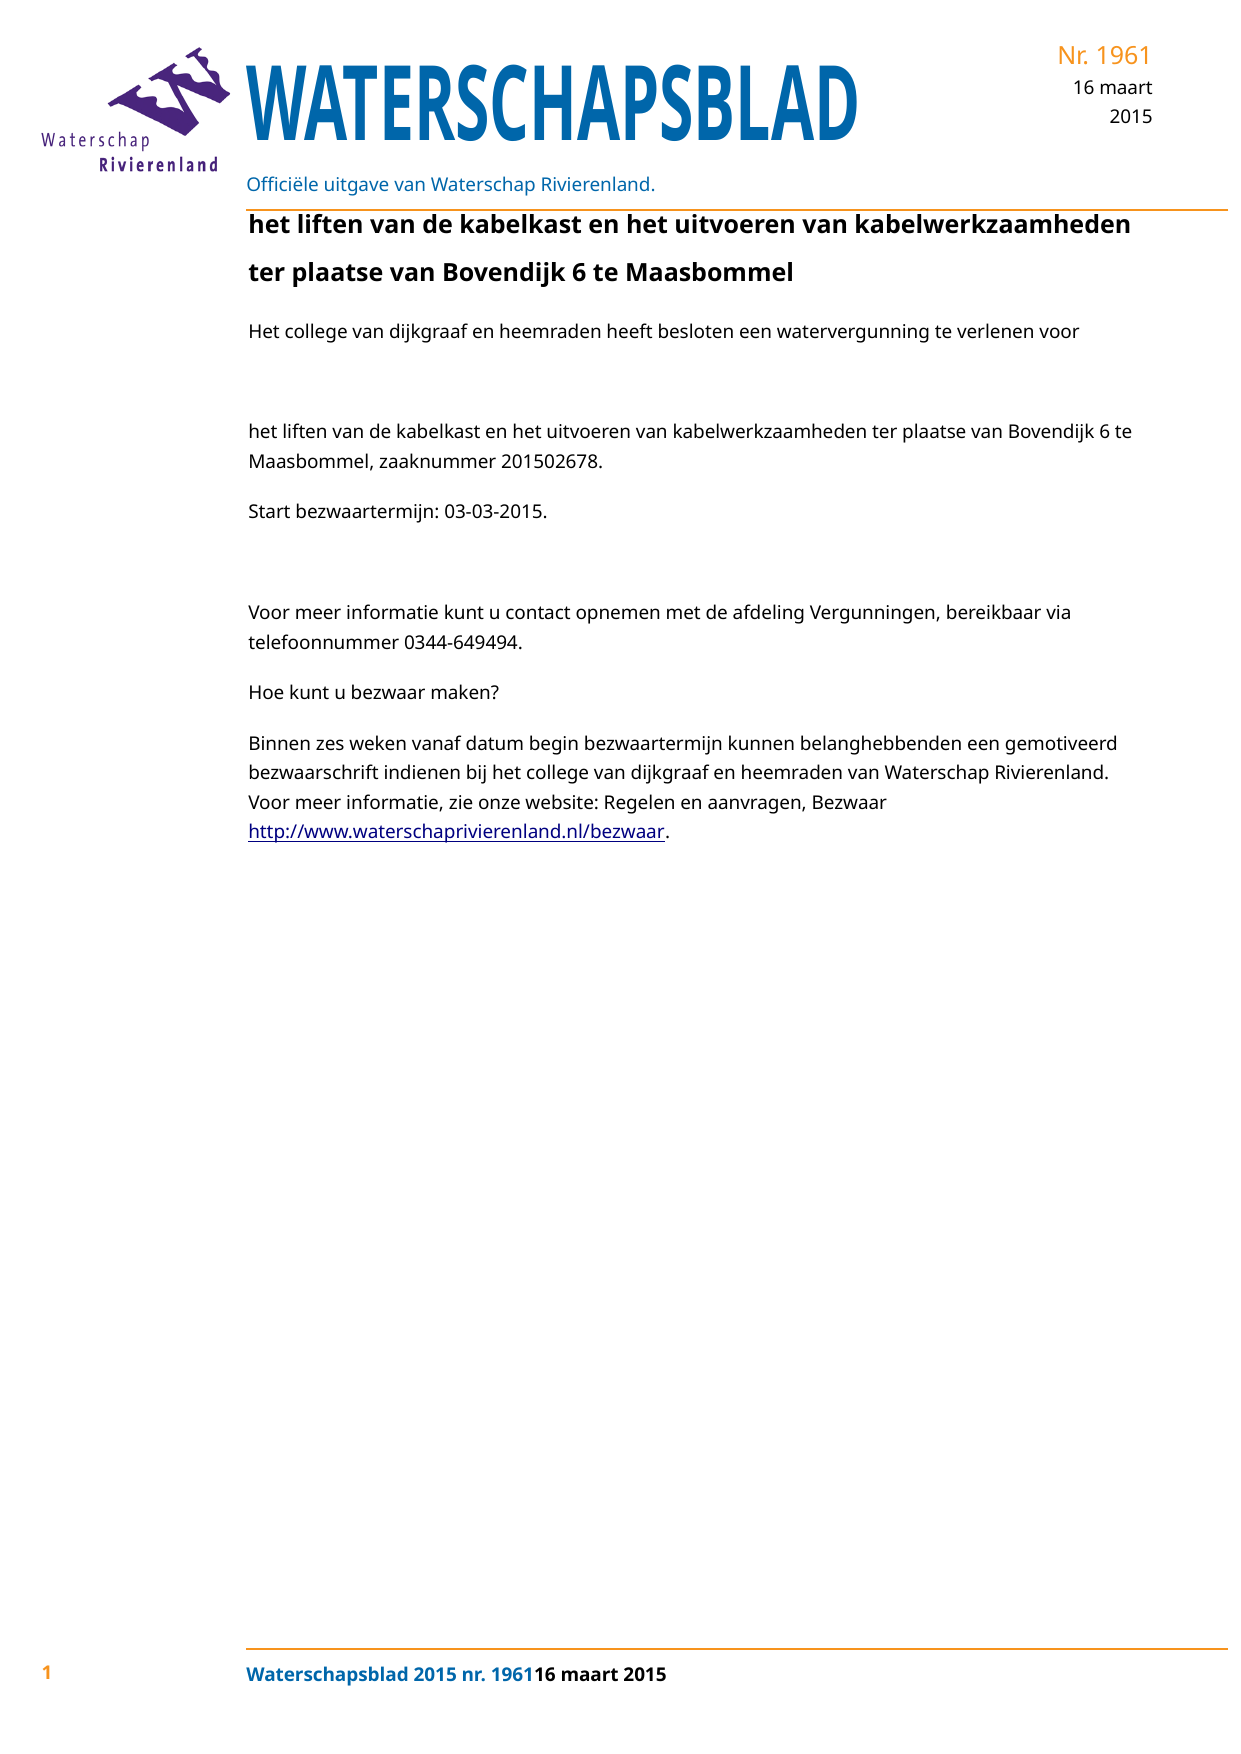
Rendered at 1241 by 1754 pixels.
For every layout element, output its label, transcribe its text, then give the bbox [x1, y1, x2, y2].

text Voor meer informatie kunt u contact opnemen met de afdeling Vergunningen, bereikbaar via telefoonnummer 0344-649494. [248, 599, 1152, 655]
text Hoe kunt u bezwaar maken? [248, 679, 1152, 705]
text het liften van de kabelkast en het uitvoeren van kabelwerkzaamheden ter plaatse van Bovendijk 6 te Maasbommel [248, 211, 1152, 288]
text het liften van de kabelkast en het uitvoeren van kabelwerkzaamheden ter plaatse van Bovendijk 6 te Maasbommel, zaaknummer 201502678. [248, 419, 1152, 474]
text Binnen zes weken vanaf datum begin bezwaartermijn kunnen belanghebbenden een gemotiveerd bezwaarschrift indienen bij het college van dijkgraaf en heemraden van Waterschap Rivierenland. Voor meer informatie, zie onze website: Regelen en aanvragen, Bezwaar http://www.waterschaprivierenland.nl/bezwaar. [248, 730, 1152, 844]
text Het college van dijkgraaf en heemraden heeft besloten een watervergunning te verlenen voor [248, 318, 1152, 344]
picture [41, 47, 231, 172]
text Start bezwaartermijn: 03-03-2015. [248, 499, 1152, 524]
